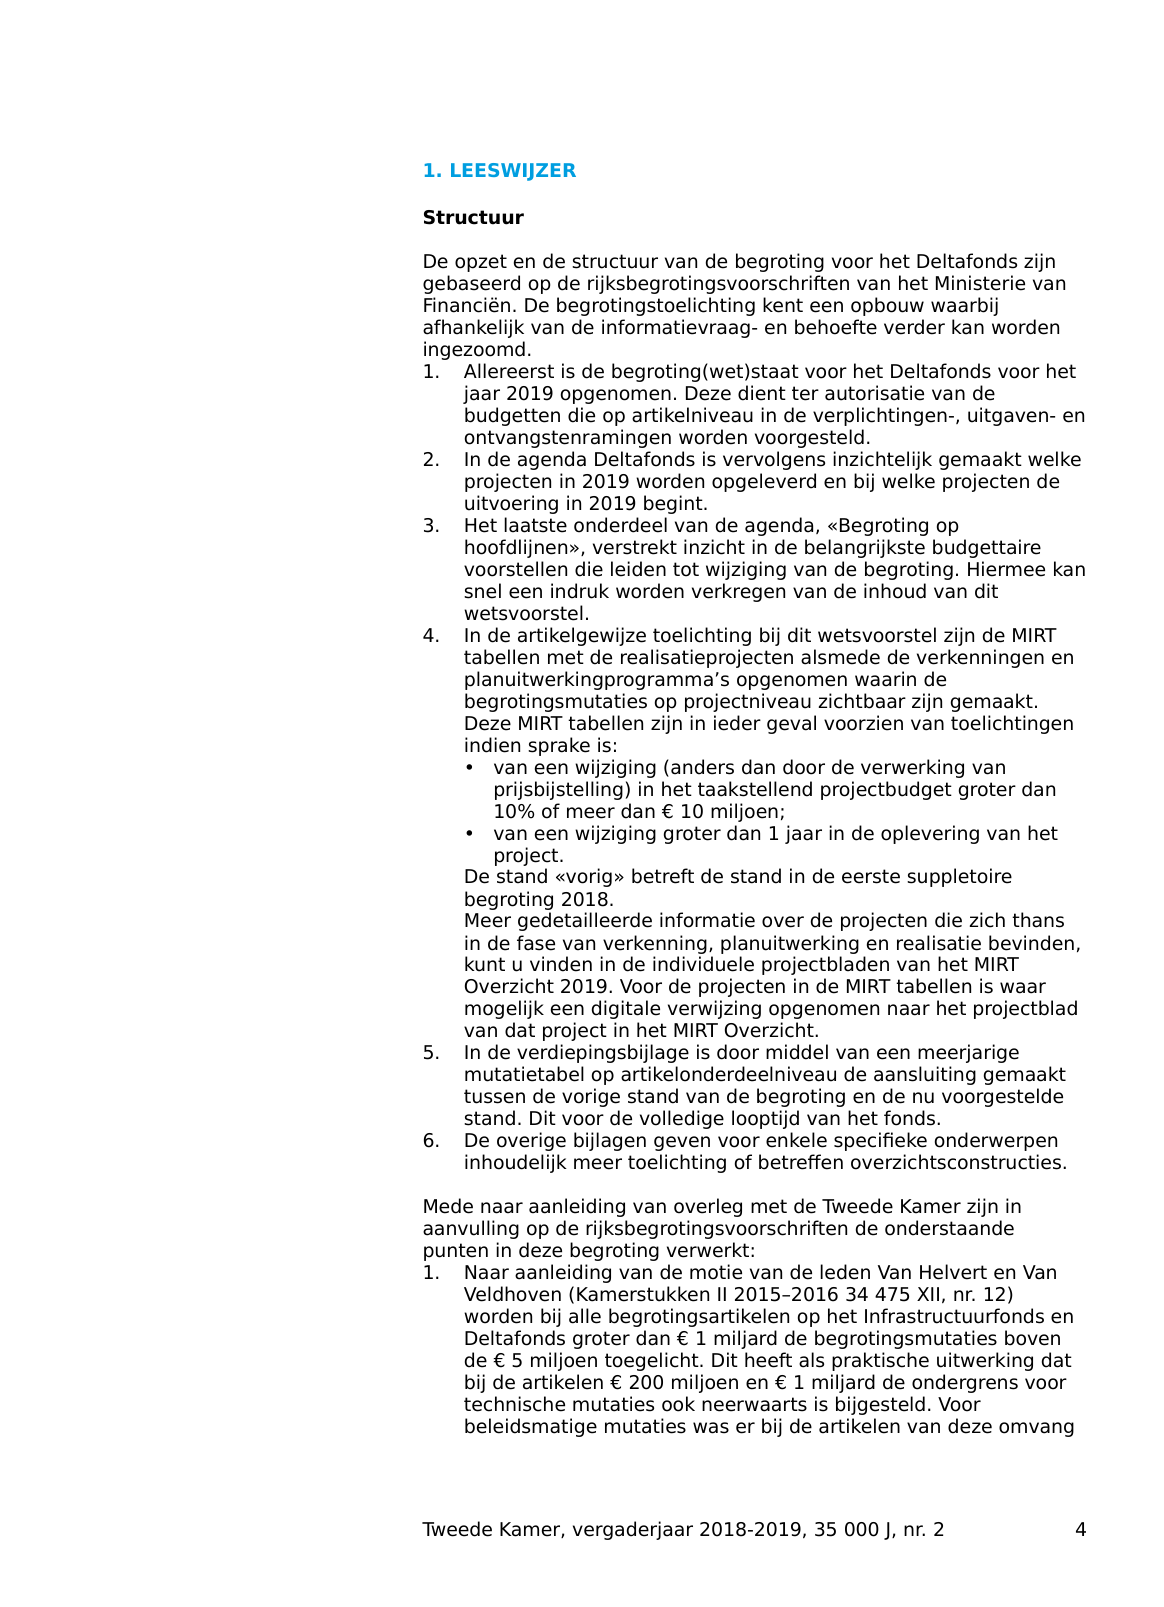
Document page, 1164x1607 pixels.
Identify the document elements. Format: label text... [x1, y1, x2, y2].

text Mede naar aanleiding van overleg met de Tweede Kamer zijn in aanvulling op de rijksbegrotingsvoorschriften de onderstaande punten in deze begroting verwerkt: [422, 1196, 1087, 1262]
subtitle 1. LEESWIJZER [422, 160, 1087, 182]
subtitle Structuur [422, 207, 1087, 229]
text Meer gedetailleerde informatie over de projecten die zich thans in de fase van verkenning, planuitwerking en realisatie bevinden, kunt u vinden in de individuele projectbladen van het MIRT Overzicht 2019. Voor de projecten in de MIRT tabellen is waar mogelijk een digitale verwijzing opgenomen naar het projectblad van dat project in het MIRT Overzicht. [464, 910, 1087, 1042]
text 6. De overige bijlagen geven voor enkele specifieke onderwerpen inhoudelijk meer toelichting of betreffen overzichtsconstructies. [422, 1130, 1087, 1174]
text 2. In de agenda Deltafonds is vervolgens inzichtelijk gemaakt welke projecten in 2019 worden opgeleverd en bij welke projecten de uitvoering in 2019 begint. [422, 449, 1087, 515]
text 5. In de verdiepingsbijlage is door middel van een meerjarige mutatietabel op artikelonderdeelniveau de aansluiting gemaakt tussen de vorige stand van de begroting en de nu voorgestelde stand. Dit voor de volledige looptijd van het fonds. [422, 1042, 1087, 1130]
text 1. Allereerst is de begroting(wet)staat voor het Deltafonds voor het jaar 2019 opgenomen. Deze dient ter autorisatie van de budgetten die op artikelniveau in de verplichtingen-, uitgaven- en ontvangstenramingen worden voorgesteld. [422, 361, 1087, 449]
text 4. In de artikelgewijze toelichting bij dit wetsvoorstel zijn de MIRT tabellen met de realisatieprojecten alsmede de verkenningen en planuitwerkingprogramma’s opgenomen waarin de begrotingsmutaties op projectniveau zichtbaar zijn gemaakt. Deze MIRT tabellen zijn in ieder geval voorzien van toelichtingen indien sprake is: [422, 625, 1087, 757]
text De stand «vorig» betreft de stand in de eerste suppletoire begroting 2018. [464, 866, 1087, 910]
text 3. Het laatste onderdeel van de agenda, «Begroting op hoofdlijnen», verstrekt inzicht in de belangrijkste budgettaire voorstellen die leiden tot wijziging van de begroting. Hiermee kan snel een indruk worden verkregen van de inhoud van dit wetsvoorstel. [422, 515, 1087, 625]
text 1. Naar aanleiding van de motie van de leden Van Helvert en Van Veldhoven (Kamerstukken II 2015–2016 34 475 XII, nr. 12) worden bij alle begrotingsartikelen op het Infrastructuurfonds en Deltafonds groter dan € 1 miljard de begrotingsmutaties boven de € 5 miljoen toegelicht. Dit heeft als praktische uitwerking dat bij de artikelen € 200 miljoen en € 1 miljard de ondergrens voor technische mutaties ook neerwaarts is bijgesteld. Voor beleidsmatige mutaties was er bij de artikelen van deze omvang [422, 1262, 1087, 1438]
text De opzet en de structuur van de begroting voor het Deltafonds zijn gebaseerd op de rijksbegrotingsvoorschriften van het Ministerie van Financiën. De begrotingstoelichting kent een opbouw waarbij afhankelijk van de informatievraag- en behoefte verder kan worden ingezoomd. [422, 251, 1087, 361]
text • van een wijziging (anders dan door de verwerking van prijsbijstelling) in het taakstellend projectbudget groter dan 10% of meer dan € 10 miljoen; [464, 757, 1087, 822]
text • van een wijziging groter dan 1 jaar in de oplevering van het project. [464, 822, 1087, 866]
